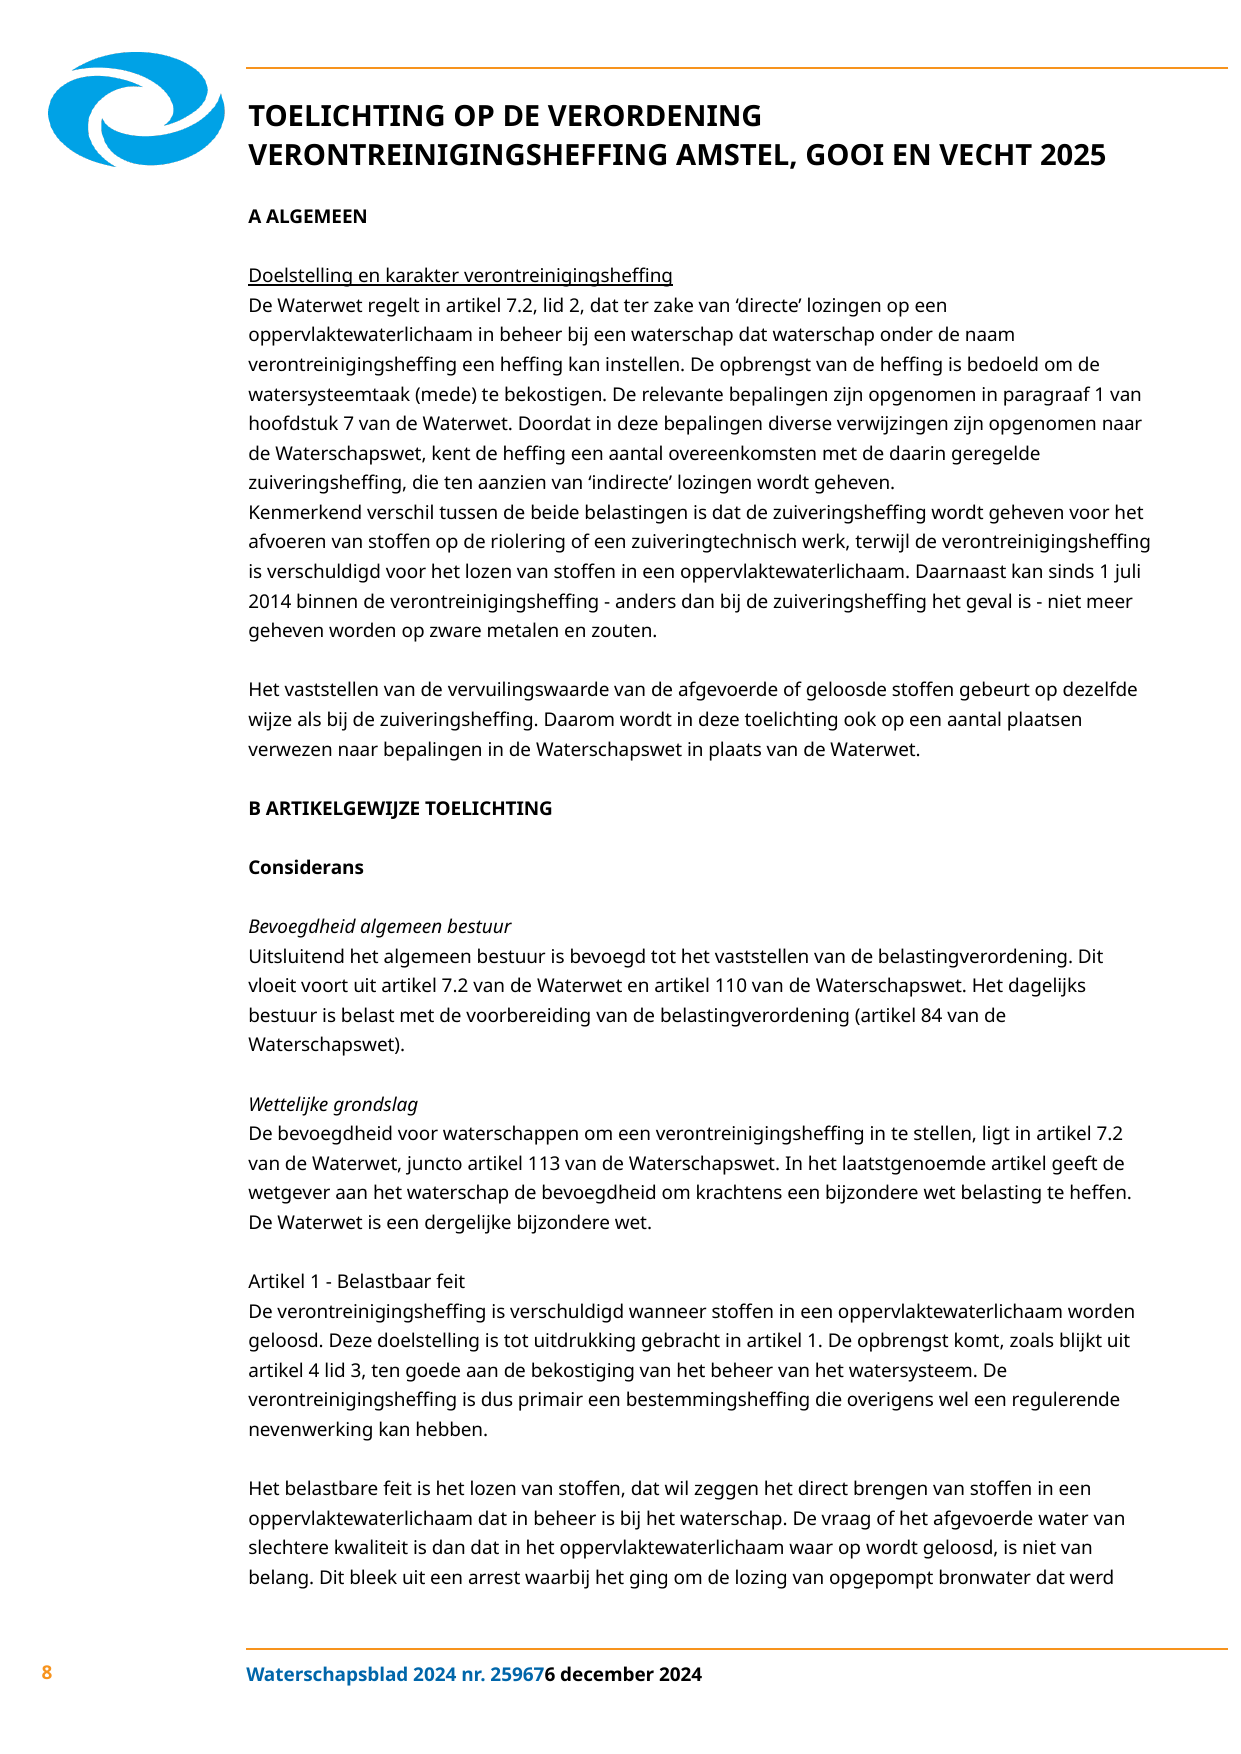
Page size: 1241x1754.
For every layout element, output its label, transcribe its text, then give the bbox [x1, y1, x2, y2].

text Artikel 1 - Belastbaar feit [248, 1268, 1152, 1294]
text De bevoegdheid voor waterschappen om een verontreinigingsheffing in te stellen, ligt in artikel 7.2 van de Waterwet, juncto artikel 113 van de Waterschapswet. In het laatstgenoemde artikel geeft de wetgever aan het waterschap de bevoegdheid om krachtens een bijzondere wet belasting te heffen. De Waterwet is een dergelijke bijzondere wet. [248, 1120, 1152, 1235]
text Doelstelling en karakter verontreinigingsheffing [248, 262, 1152, 288]
text Bevoegdheid algemeen bestuur [248, 913, 1152, 939]
text A ALGEMEEN [248, 203, 1152, 229]
text Considerans [248, 854, 1152, 880]
text De Waterwet regelt in artikel 7.2, lid 2, dat ter zake van ‘directe’ lozingen op een oppervlaktewaterlichaam in beheer bij een waterschap dat waterschap onder de naam verontreinigingsheffing een heffing kan instellen. De opbrengst van de heffing is bedoeld om de watersysteemtaak (mede) te bekostigen. De relevante bepalingen zijn opgenomen in paragraaf 1 van hoofdstuk 7 van de Waterwet. Doordat in deze bepalingen diverse verwijzingen zijn opgenomen naar de Waterschapswet, kent de heffing een aantal overeenkomsten met de daarin geregelde zuiveringsheffing, die ten aanzien van ‘indirecte’ lozingen wordt geheven. [248, 292, 1152, 495]
text De verontreinigingsheffing is verschuldigd wanneer stoffen in een oppervlaktewaterlichaam worden geloosd. Deze doelstelling is tot uitdrukking gebracht in artikel 1. De opbrengst komt, zoals blijkt uit artikel 4 lid 3, ten goede aan de bekostiging van het beheer van het watersysteem. De verontreinigingsheffing is dus primair een bestemmingsheffing die overigens wel een regulerende nevenwerking kan hebben. [248, 1298, 1152, 1442]
text Wettelijke grondslag [248, 1091, 1152, 1117]
text Het belastbare feit is het lozen van stoffen, dat wil zeggen het direct brengen van stoffen in een oppervlaktewaterlichaam dat in beheer is bij het waterschap. De vraag of het afgevoerde water van slechtere kwaliteit is dan dat in het oppervlaktewaterlichaam waar op wordt geloosd, is niet van belang. Dit bleek uit een arrest waarbij het ging om de lozing van opgepompt bronwater dat werd [248, 1475, 1152, 1590]
text Uitsluitend het algemeen bestuur is bevoegd tot het vaststellen van de belastingverordening. Dit vloeit voort uit artikel 7.2 van de Waterwet en artikel 110 van de Waterschapswet. Het dagelijks bestuur is belast met de voorbereiding van de belastingverordening (artikel 84 van de Waterschapswet). [248, 943, 1152, 1057]
text TOELICHTING OP DE VERORDENING VERONTREINIGINGSHEFFING AMSTEL, GOOI EN VECHT 2025 [248, 95, 1152, 174]
text B ARTIKELGEWIJZE TOELICHTING [248, 795, 1152, 821]
text Kenmerkend verschil tussen de beide belastingen is dat de zuiveringsheffing wordt geheven voor het afvoeren van stoffen op de riolering of een zuiveringtechnisch werk, terwijl de verontreinigingsheffing is verschuldigd voor het lozen van stoffen in een oppervlaktewaterlichaam. Daarnaast kan sinds 1 juli 2014 binnen de verontreinigingsheffing - anders dan bij de zuiveringsheffing het geval is - niet meer geheven worden op zware metalen en zouten. [248, 499, 1152, 643]
text Het vaststellen van de vervuilingswaarde van de afgevoerde of geloosde stoffen gebeurt op dezelfde wijze als bij de zuiveringsheffing. Daarom wordt in deze toelichting ook op een aantal plaatsen verwezen naar bepalingen in de Waterschapswet in plaats van de Waterwet. [248, 677, 1152, 762]
picture [41, 47, 231, 172]
